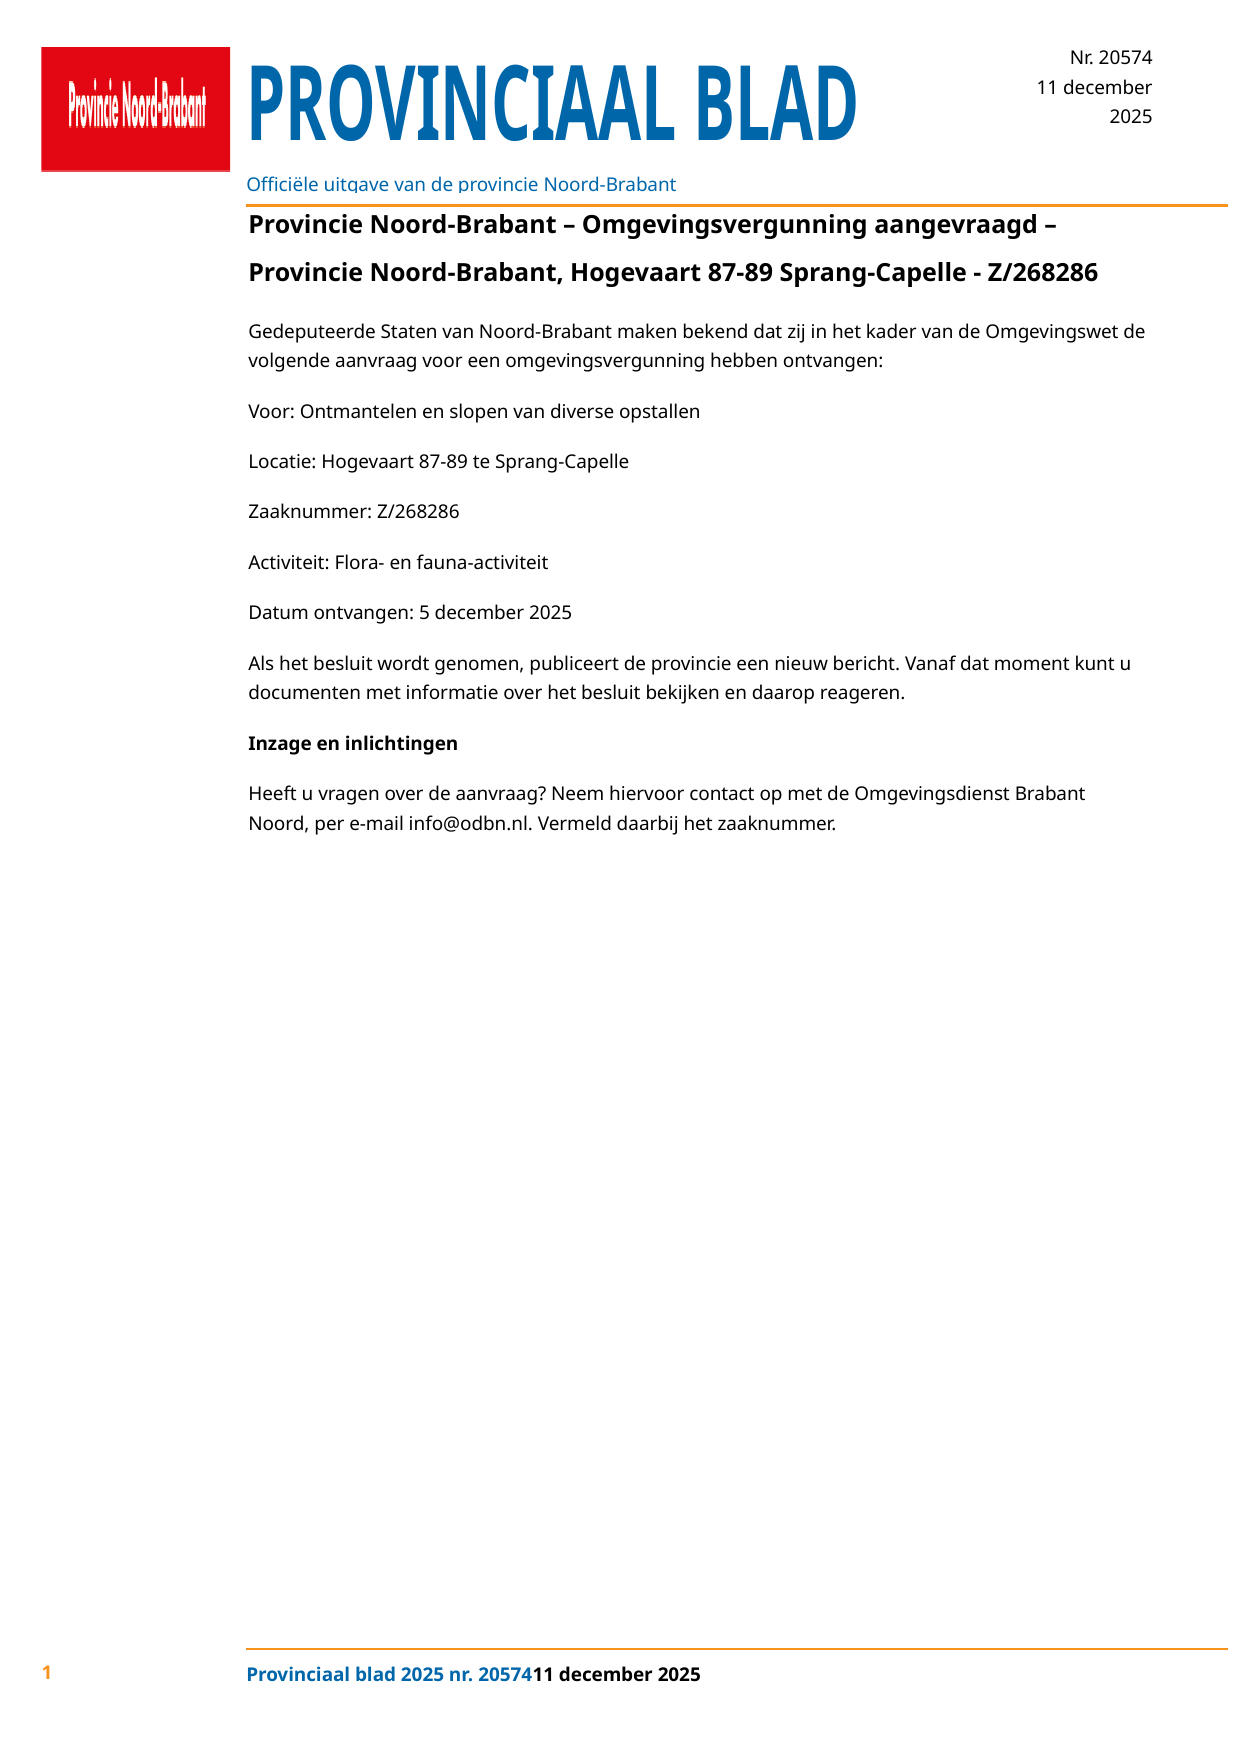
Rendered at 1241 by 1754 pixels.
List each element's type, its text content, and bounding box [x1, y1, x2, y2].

text Datum ontvangen: 5 december 2025 [248, 599, 1152, 625]
text Gedeputeerde Staten van Noord-Brabant maken bekend dat zij in het kader van de Omgevingswet de volgende aanvraag voor een omgevingsvergunning hebben ontvangen: [248, 318, 1152, 373]
text Zaaknummer: Z/268286 [248, 499, 1152, 524]
text Inzage en inlichtingen [248, 730, 1152, 756]
text Provincie Noord-Brabant – Omgevingsvergunning aangevraagd – Provincie Noord-Brabant, Hogevaart 87-89 Sprang-Capelle - Z/268286 [248, 207, 1152, 288]
text Heeft u vragen over de aanvraag? Neem hiervoor contact op met de Omgevingsdienst Brabant Noord, per e-mail info@odbn.nl. Vermeld daarbij het zaaknummer. [248, 780, 1152, 836]
picture [41, 47, 231, 172]
text Als het besluit wordt genomen, publiceert de provincie een nieuw bericht. Vanaf dat moment kunt u documenten met informatie over het besluit bekijken en daarop reageren. [248, 650, 1152, 705]
text Activiteit: Flora- en fauna-activiteit [248, 549, 1152, 575]
text Voor: Ontmantelen en slopen van diverse opstallen [248, 398, 1152, 424]
text Locatie: Hogevaart 87-89 te Sprang-Capelle [248, 448, 1152, 474]
